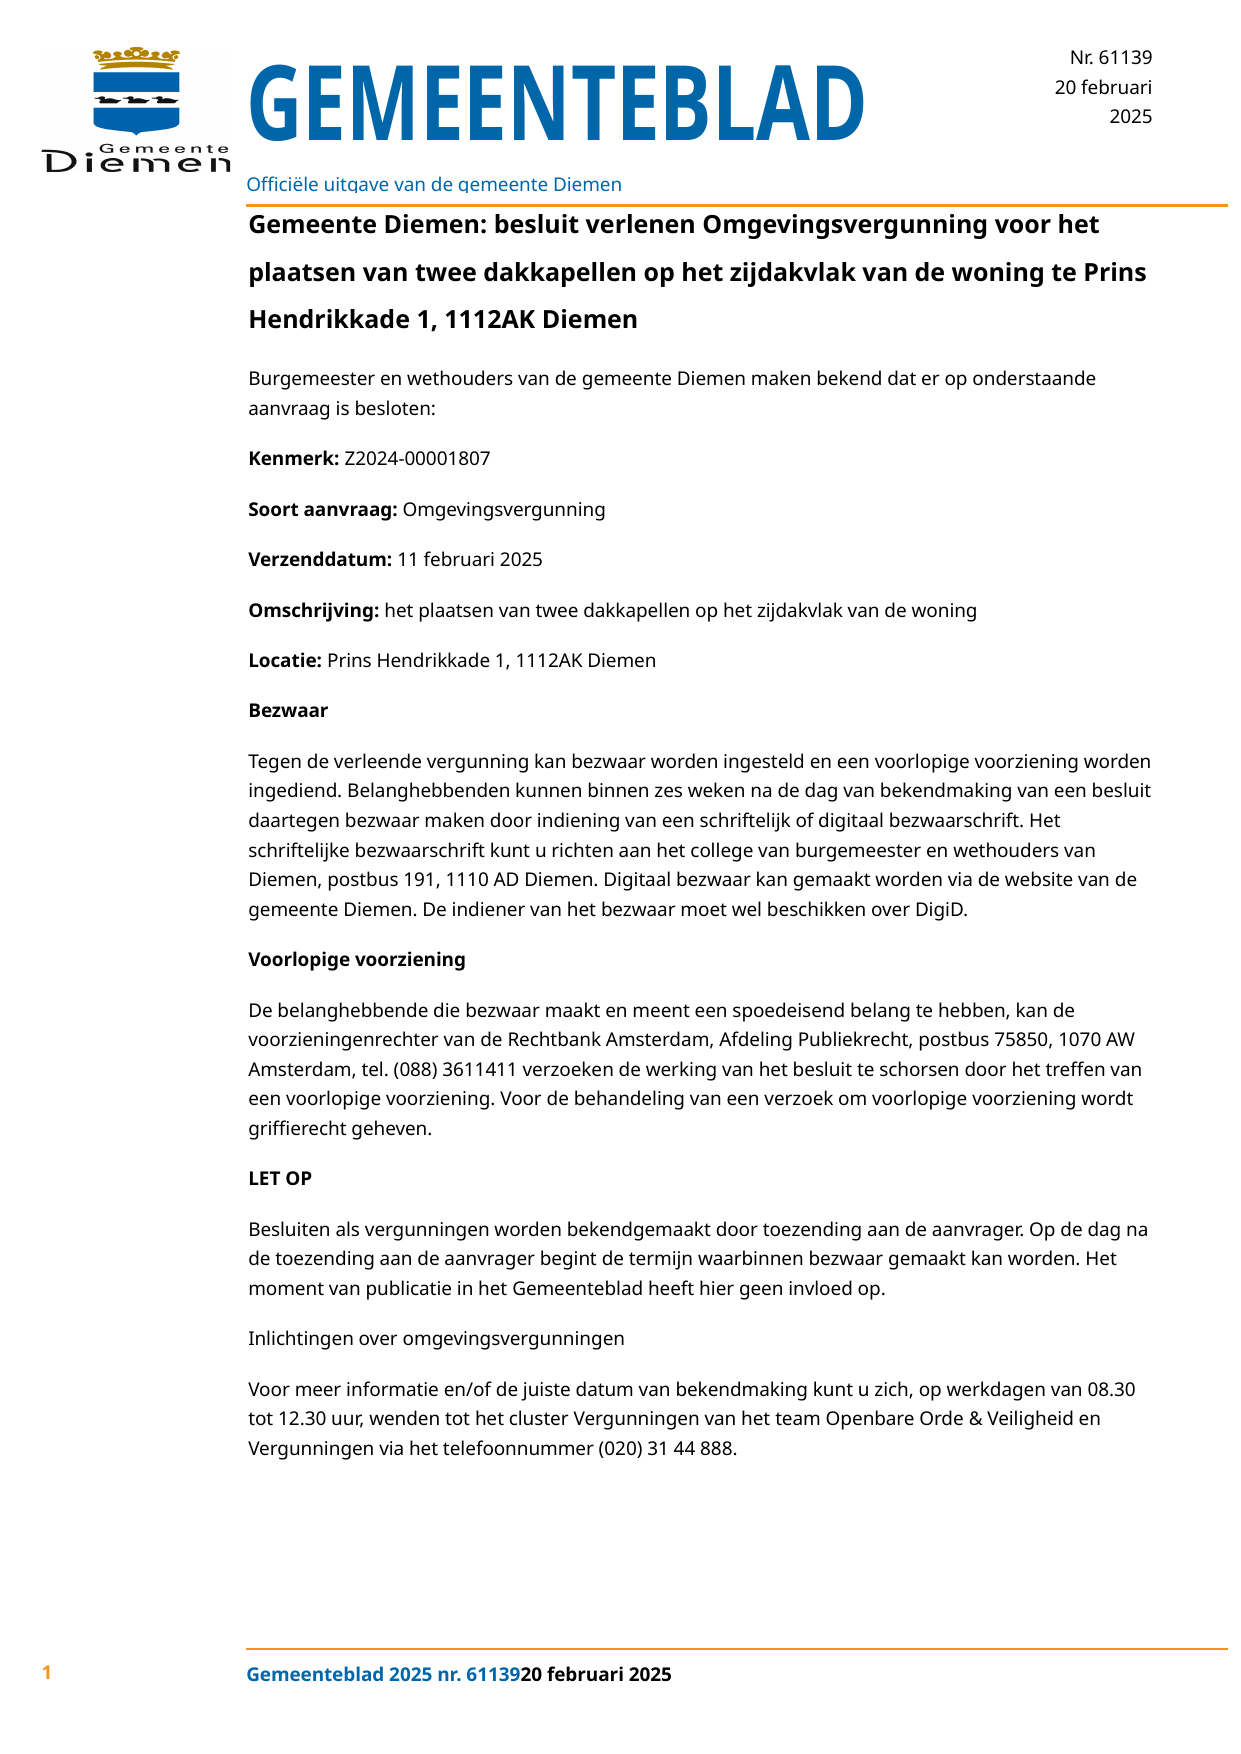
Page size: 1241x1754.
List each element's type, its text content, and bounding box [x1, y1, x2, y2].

text Burgemeester en wethouders van de gemeente Diemen maken bekend dat er op onderstaande aanvraag is besloten: [248, 366, 1152, 421]
text Kenmerk: Z2024-00001807 [248, 446, 1152, 471]
text Omschrijving: het plaatsen van twee dakkapellen op het zijdakvlak van de woning [248, 597, 1152, 622]
text Soort aanvraag: Omgevingsvergunning [248, 496, 1152, 522]
text Voorlopige voorziening [248, 946, 1152, 972]
text Besluiten als vergunningen worden bekendgemaakt door toezending aan de aanvrager. Op de dag na de toezending aan de aanvrager begint de termijn waarbinnen bezwaar gemaakt kan worden. Het moment van publicatie in het Gemeenteblad heeft hier geen invloed op. [248, 1216, 1152, 1301]
text Inlichtingen over omgevingsvergunningen [248, 1326, 1152, 1351]
text De belanghebbende die bezwaar maakt en meent een spoedeisend belang te hebben, kan de voorzieningenrechter van de Rechtbank Amsterdam, Afdeling Publiekrecht, postbus 75850, 1070 AW Amsterdam, tel. (088) 3611411 verzoeken de werking van het besluit te schorsen door het treffen van een voorlopige voorziening. Voor de behandeling van een verzoek om voorlopige voorziening wordt griffierecht geheven. [248, 997, 1152, 1141]
text Voor meer informatie en/of de juiste datum van bekendmaking kunt u zich, op werkdagen van 08.30 tot 12.30 uur, wenden tot het cluster Vergunningen van het team Openbare Orde & Veiligheid en Vergunningen via het telefoonnummer (020) 31 44 888. [248, 1376, 1152, 1461]
text Bezwaar [248, 698, 1152, 723]
text Gemeente Diemen: besluit verlenen Omgevingsvergunning voor het plaatsen van twee dakkapellen op het zijdakvlak van de woning te Prins Hendrikkade 1, 1112AK Diemen [248, 207, 1152, 336]
text Locatie: Prins Hendrikkade 1, 1112AK Diemen [248, 647, 1152, 673]
picture [41, 47, 231, 172]
text LET OP [248, 1166, 1152, 1191]
text Verzenddatum: 11 februari 2025 [248, 546, 1152, 572]
text Tegen de verleende vergunning kan bezwaar worden ingesteld en een voorlopige voorziening worden ingediend. Belanghebbenden kunnen binnen zes weken na de dag van bekendmaking van een besluit daartegen bezwaar maken door indiening van een schriftelijk of digitaal bezwaarschrift. Het schriftelijke bezwaarschrift kunt u richten aan het college van burgemeester en wethouders van Diemen, postbus 191, 1110 AD Diemen. Digitaal bezwaar kan gemaakt worden via de website van de gemeente Diemen. De indiener van het bezwaar moet wel beschikken over DigiD. [248, 748, 1152, 922]
